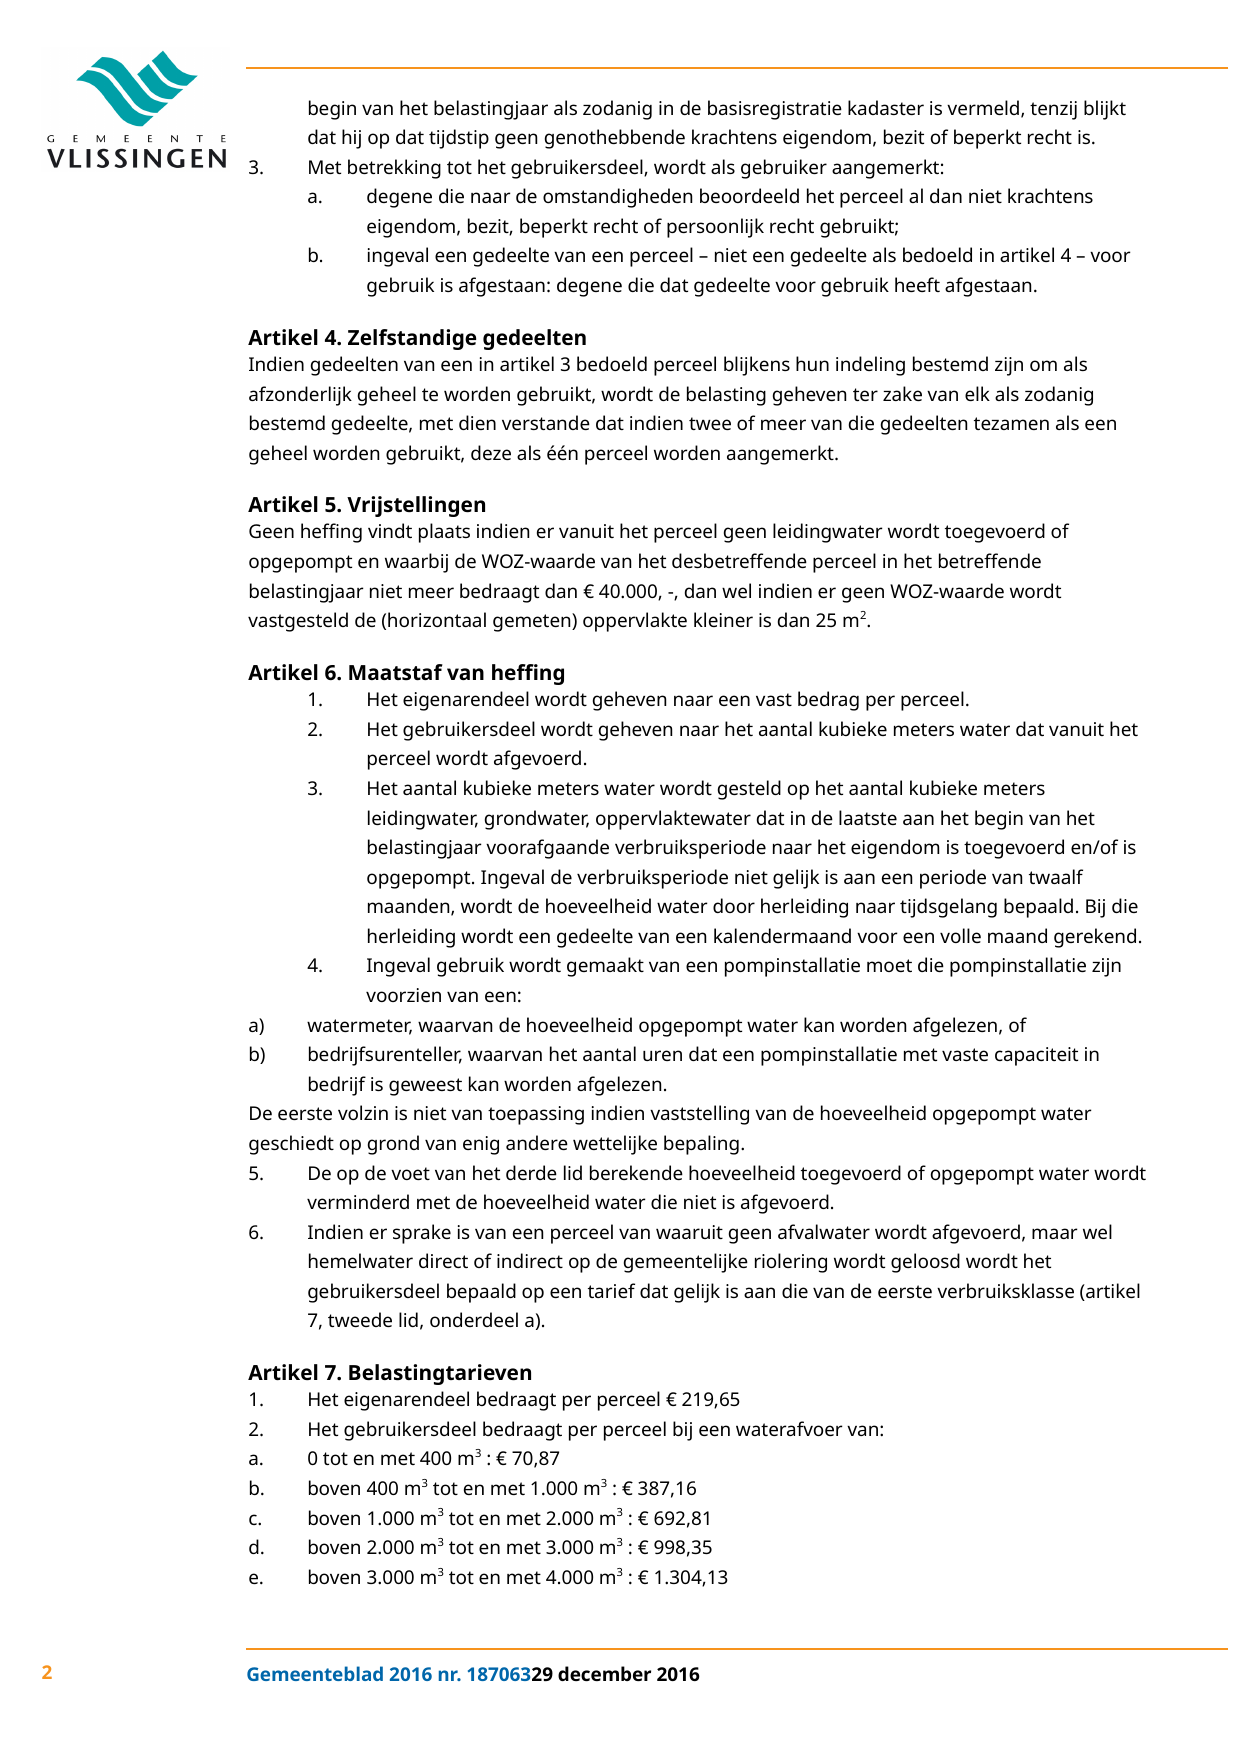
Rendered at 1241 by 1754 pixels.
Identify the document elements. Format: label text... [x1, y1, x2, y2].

list boven 1.000 m3 tot en met 2.000 m3 : € 692,81 [248, 1505, 1152, 1531]
list ingeval een gedeelte van een perceel – niet een gedeelte als bedoeld in artikel 4 – voor gebruik is afgestaan: degene die dat gedeelte voor gebruik heeft afgestaan. [307, 243, 1152, 298]
list Het aantal kubieke meters water wordt gesteld op het aantal kubieke meters leidingwater, grondwater, oppervlaktewater dat in de laatste aan het begin van het belastingjaar voorafgaande verbruiksperiode naar het eigendom is toegevoerd en/of is opgepompt. Ingeval de verbruiksperiode niet gelijk is aan een periode van twaalf maanden, wordt de hoeveelheid water door herleiding naar tijdsgelang bepaald. Bij die herleiding wordt een gedeelte van een kalendermaand voor een volle maand gerekend. [307, 775, 1152, 949]
text Indien gedeelten van een in artikel 3 bedoeld perceel blijkens hun indeling bestemd zijn om als afzonderlijk geheel te worden gebruikt, wordt de belasting geheven ter zake van elk als zodanig bestemd gedeelte, met dien verstande dat indien twee of meer van die gedeelten tezamen als een geheel worden gebruikt, deze als één perceel worden aangemerkt. [248, 351, 1152, 466]
text De eerste volzin is niet van toepassing indien vaststelling van de hoeveelheid opgepompt water geschiedt op grond van enig andere wettelijke bepaling. [248, 1101, 1152, 1156]
list degene die naar de omstandigheden beoordeeld het perceel al dan niet krachtens eigendom, bezit, beperkt recht of persoonlijk recht gebruikt; [307, 183, 1152, 239]
list begin van het belastingjaar als zodanig in de basisregistratie kadaster is vermeld, tenzij blijkt dat hij op dat tijdstip geen genothebbende krachtens eigendom, bezit of beperkt recht is. [248, 95, 1152, 150]
list Het eigenarendeel bedraagt per perceel € 219,65 [248, 1386, 1152, 1412]
text Artikel 6. Maatstaf van heffing [248, 658, 1152, 686]
list Ingeval gebruik wordt gemaakt van een pompinstallatie moet die pompinstallatie zijn voorzien van een: [307, 953, 1152, 1008]
list Het eigenarendeel wordt geheven naar een vast bedrag per perceel. [307, 686, 1152, 712]
list Met betrekking tot het gebruikersdeel, wordt als gebruiker aangemerkt: [248, 154, 1152, 180]
list De op de voet van het derde lid berekende hoeveelheid toegevoerd of opgepompt water wordt verminderd met de hoeveelheid water die niet is afgevoerd. [248, 1160, 1152, 1215]
list boven 2.000 m3 tot en met 3.000 m3 : € 998,35 [248, 1534, 1152, 1560]
text Artikel 4. Zelfstandige gedeelten [248, 323, 1152, 351]
list bedrijfsurenteller, waarvan het aantal uren dat een pompinstallatie met vaste capaciteit in bedrijf is geweest kan worden afgelezen. [248, 1041, 1152, 1097]
picture [41, 47, 231, 172]
text Geen heffing vindt plaats indien er vanuit het perceel geen leidingwater wordt toegevoerd of opgepompt en waarbij de WOZ-waarde van het desbetreffende perceel in het betreffende belastingjaar niet meer bedraagt dan € 40.000, -, dan wel indien er geen WOZ-waarde wordt vastgesteld de (horizontaal gemeten) oppervlakte kleiner is dan 25 m2. [248, 519, 1152, 633]
list boven 400 m3 tot en met 1.000 m3 : € 387,16 [248, 1475, 1152, 1501]
list watermeter, waarvan de hoeveelheid opgepompt water kan worden afgelezen, of [248, 1012, 1152, 1037]
list boven 3.000 m3 tot en met 4.000 m3 : € 1.304,13 [248, 1564, 1152, 1590]
list Het gebruikersdeel bedraagt per perceel bij een waterafvoer van: [248, 1416, 1152, 1442]
text Artikel 7. Belastingtarieven [248, 1358, 1152, 1386]
list 0 tot en met 400 m3 : € 70,87 [248, 1446, 1152, 1471]
list Indien er sprake is van een perceel van waaruit geen afvalwater wordt afgevoerd, maar wel hemelwater direct of indirect op de gemeentelijke riolering wordt geloosd wordt het gebruikersdeel bepaald op een tarief dat gelijk is aan die van de eerste verbruiksklasse (artikel 7, tweede lid, onderdeel a). [248, 1219, 1152, 1333]
text Artikel 5. Vrijstellingen [248, 490, 1152, 519]
list Het gebruikersdeel wordt geheven naar het aantal kubieke meters water dat vanuit het perceel wordt afgevoerd. [307, 716, 1152, 771]
